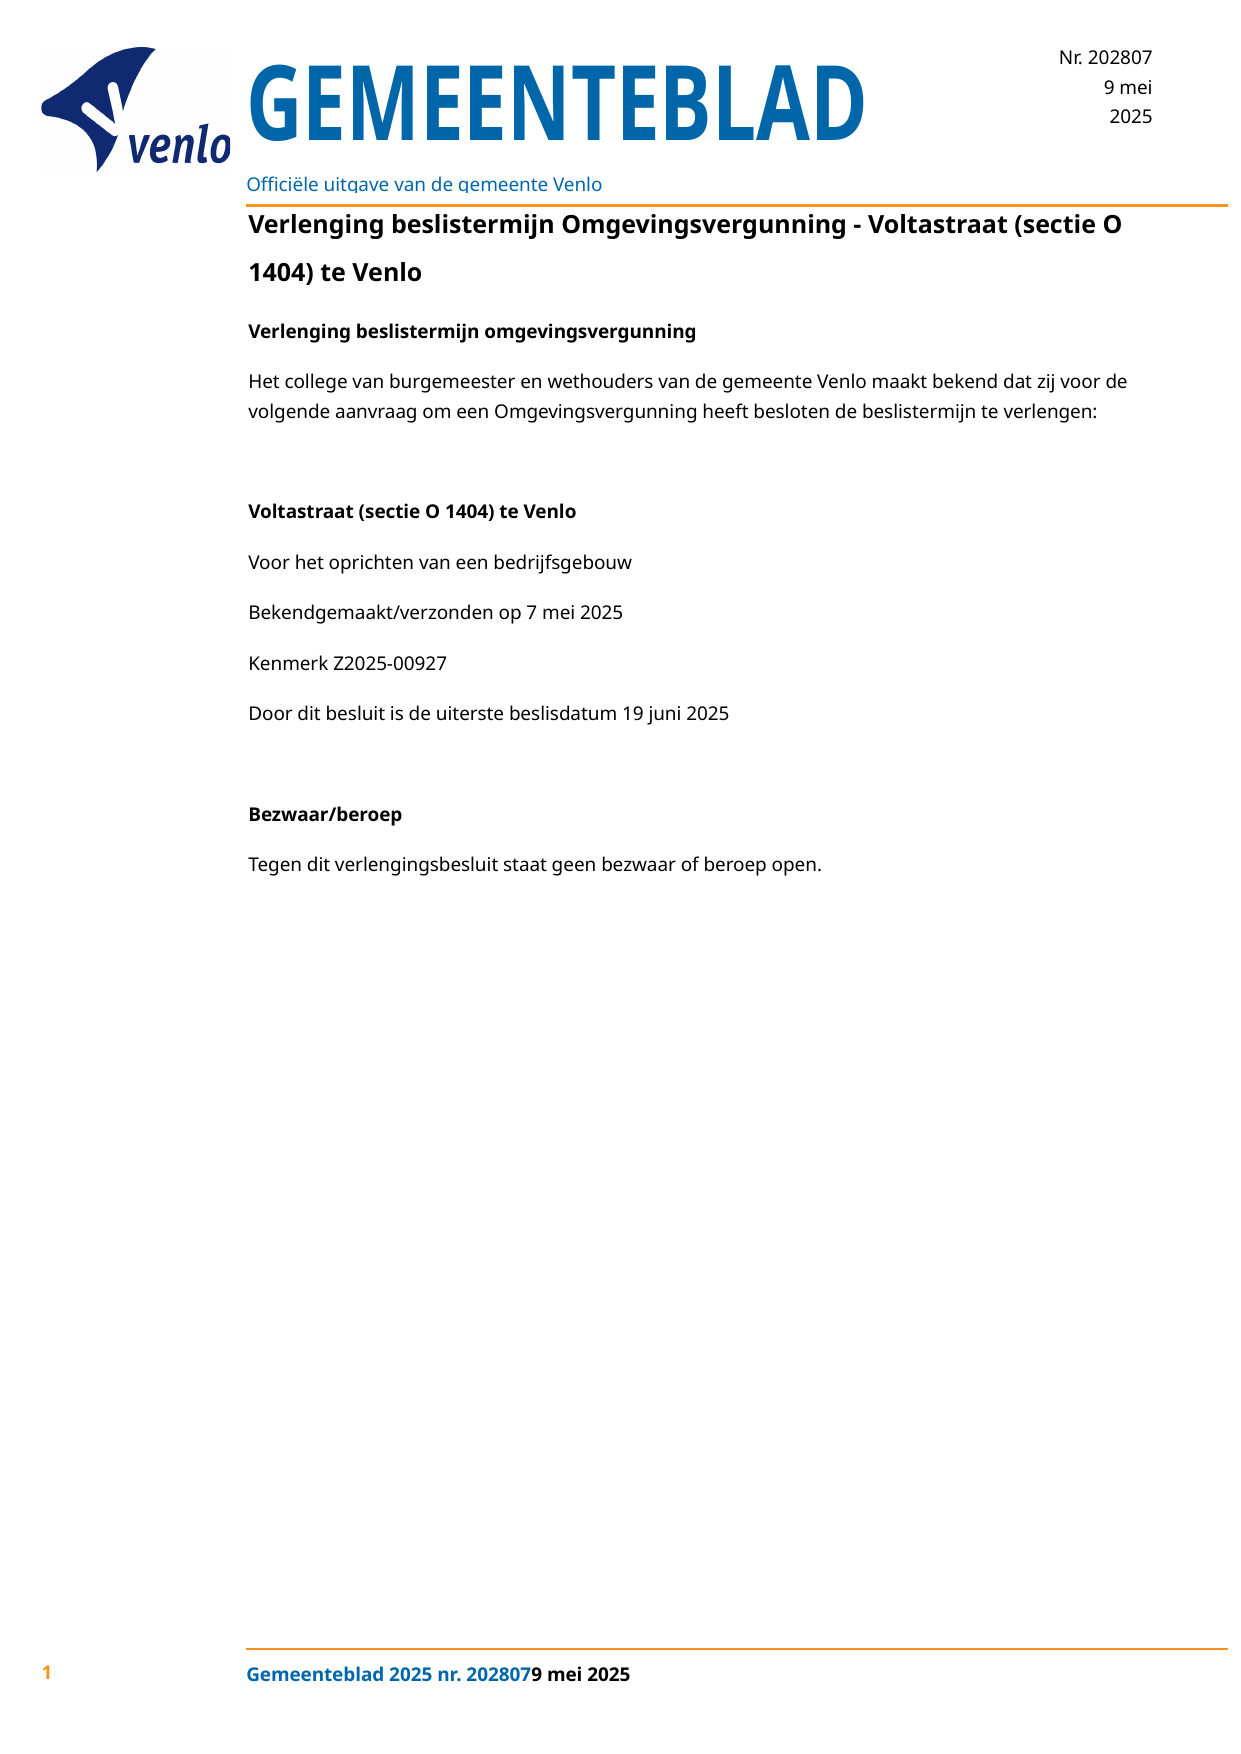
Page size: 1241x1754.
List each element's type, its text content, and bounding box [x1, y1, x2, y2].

text Tegen dit verlengingsbesluit staat geen bezwaar of beroep open. [248, 852, 1152, 877]
text Voltastraat (sectie O 1404) te Venlo [248, 499, 1152, 524]
text Bezwaar/beroep [248, 801, 1152, 827]
text Verlenging beslistermijn Omgevingsvergunning - Voltastraat (sectie O 1404) te Venlo [248, 207, 1152, 288]
text Het college van burgemeester en wethouders van de gemeente Venlo maakt bekend dat zij voor de volgende aanvraag om een Omgevingsvergunning heeft besloten de beslistermijn te verlengen: [248, 368, 1152, 424]
text Door dit besluit is de uiterste beslisdatum 19 juni 2025 [248, 700, 1152, 726]
text Voor het oprichten van een bedrijfsgebouw [248, 549, 1152, 575]
text Bekendgemaakt/verzonden op 7 mei 2025 [248, 599, 1152, 625]
text Kenmerk Z2025-00927 [248, 650, 1152, 676]
text Verlenging beslistermijn omgevingsvergunning [248, 318, 1152, 344]
picture [41, 47, 231, 172]
